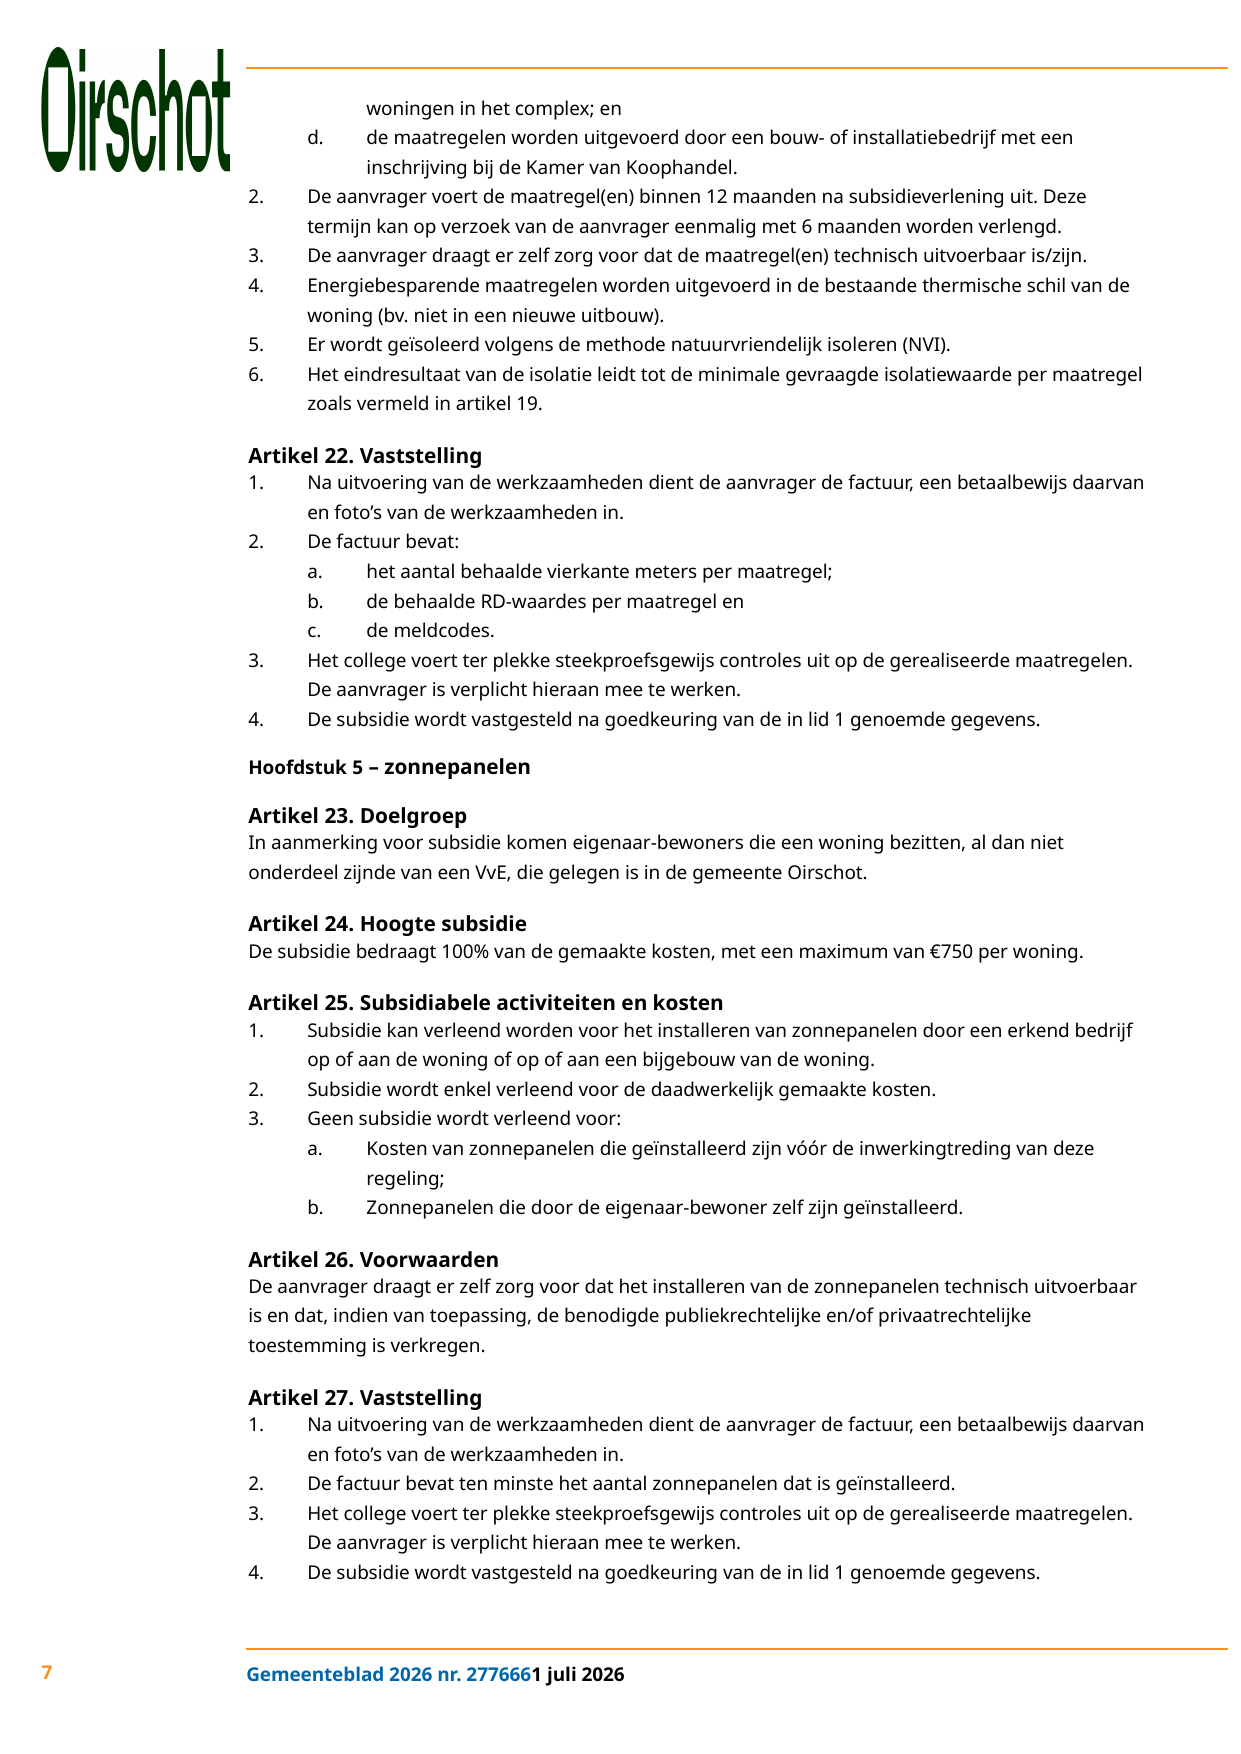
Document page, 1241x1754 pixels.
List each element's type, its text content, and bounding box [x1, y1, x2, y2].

text Artikel 24. Hoogte subsidie [248, 909, 1152, 938]
text Artikel 25. Subsidiabele activiteiten en kosten [248, 988, 1152, 1017]
text Artikel 22. Vaststelling [248, 441, 1152, 469]
list De factuur bevat: [248, 529, 1152, 554]
list Het college voert ter plekke steekproefsgewijs controles uit op de gerealiseerde maatregelen. De aanvrager is verplicht hieraan mee te werken. [248, 647, 1152, 702]
text De subsidie bedraagt 100% van de gemaakte kosten, met een maximum van €750 per woning. [248, 938, 1152, 964]
list het aantal behaalde vierkante meters per maatregel; [307, 558, 1152, 584]
text Artikel 27. Vaststelling [248, 1383, 1152, 1411]
list Geen subsidie wordt verleend voor: [248, 1106, 1152, 1131]
list De subsidie wordt vastgesteld na goedkeuring van de in lid 1 genoemde gegevens. [248, 706, 1152, 732]
list Het eindresultaat van de isolatie leidt tot de minimale gevraagde isolatiewaarde per maatregel zoals vermeld in artikel 19. [248, 361, 1152, 416]
list Subsidie wordt enkel verleend voor de daadwerkelijk gemaakte kosten. [248, 1076, 1152, 1102]
list de behaalde RD-waardes per maatregel en [307, 588, 1152, 613]
list de maatregelen worden uitgevoerd door een bouw- of installatiebedrijf met een inschrijving bij de Kamer van Koophandel. [307, 124, 1152, 180]
list Na uitvoering van de werkzaamheden dient de aanvrager de factuur, een betaalbewijs daarvan en foto’s van de werkzaamheden in. [248, 1411, 1152, 1466]
list Na uitvoering van de werkzaamheden dient de aanvrager de factuur, een betaalbewijs daarvan en foto’s van de werkzaamheden in. [248, 469, 1152, 525]
text Hoofdstuk 5 – zonnepanelen [248, 752, 1152, 780]
list Subsidie kan verleend worden voor het installeren van zonnepanelen door een erkend bedrijf op of aan de woning of op of aan een bijgebouw van de woning. [248, 1017, 1152, 1072]
picture [41, 47, 231, 172]
list Het college voert ter plekke steekproefsgewijs controles uit op de gerealiseerde maatregelen. De aanvrager is verplicht hieraan mee te werken. [248, 1500, 1152, 1555]
text In aanmerking voor subsidie komen eigenaar-bewoners die een woning bezitten, al dan niet onderdeel zijnde van een VvE, die gelegen is in de gemeente Oirschot. [248, 829, 1152, 885]
list De aanvrager voert de maatregel(en) binnen 12 maanden na subsidieverlening uit. Deze termijn kan op verzoek van de aanvrager eenmalig met 6 maanden worden verlengd. [248, 183, 1152, 239]
list Kosten van zonnepanelen die geïnstalleerd zijn vóór de inwerkingtreding van deze regeling; [307, 1135, 1152, 1190]
list De subsidie wordt vastgesteld na goedkeuring van de in lid 1 genoemde gegevens. [248, 1559, 1152, 1585]
text De aanvrager draagt er zelf zorg voor dat het installeren van de zonnepanelen technisch uitvoerbaar is en dat, indien van toepassing, de benodigde publiekrechtelijke en/of privaatrechtelijke toestemming is verkregen. [248, 1273, 1152, 1358]
list woningen in het complex; en [307, 95, 1152, 121]
text Artikel 23. Doelgroep [248, 801, 1152, 829]
list de meldcodes. [307, 617, 1152, 643]
text Artikel 26. Voorwaarden [248, 1245, 1152, 1273]
list De aanvrager draagt er zelf zorg voor dat de maatregel(en) technisch uitvoerbaar is/zijn. [248, 243, 1152, 268]
list De factuur bevat ten minste het aantal zonnepanelen dat is geïnstalleerd. [248, 1470, 1152, 1496]
list Er wordt geïsoleerd volgens de methode natuurvriendelijk isoleren (NVI). [248, 331, 1152, 357]
list Zonnepanelen die door de eigenaar-bewoner zelf zijn geïnstalleerd. [307, 1194, 1152, 1220]
list Energiebesparende maatregelen worden uitgevoerd in de bestaande thermische schil van de woning (bv. niet in een nieuwe uitbouw). [248, 272, 1152, 328]
